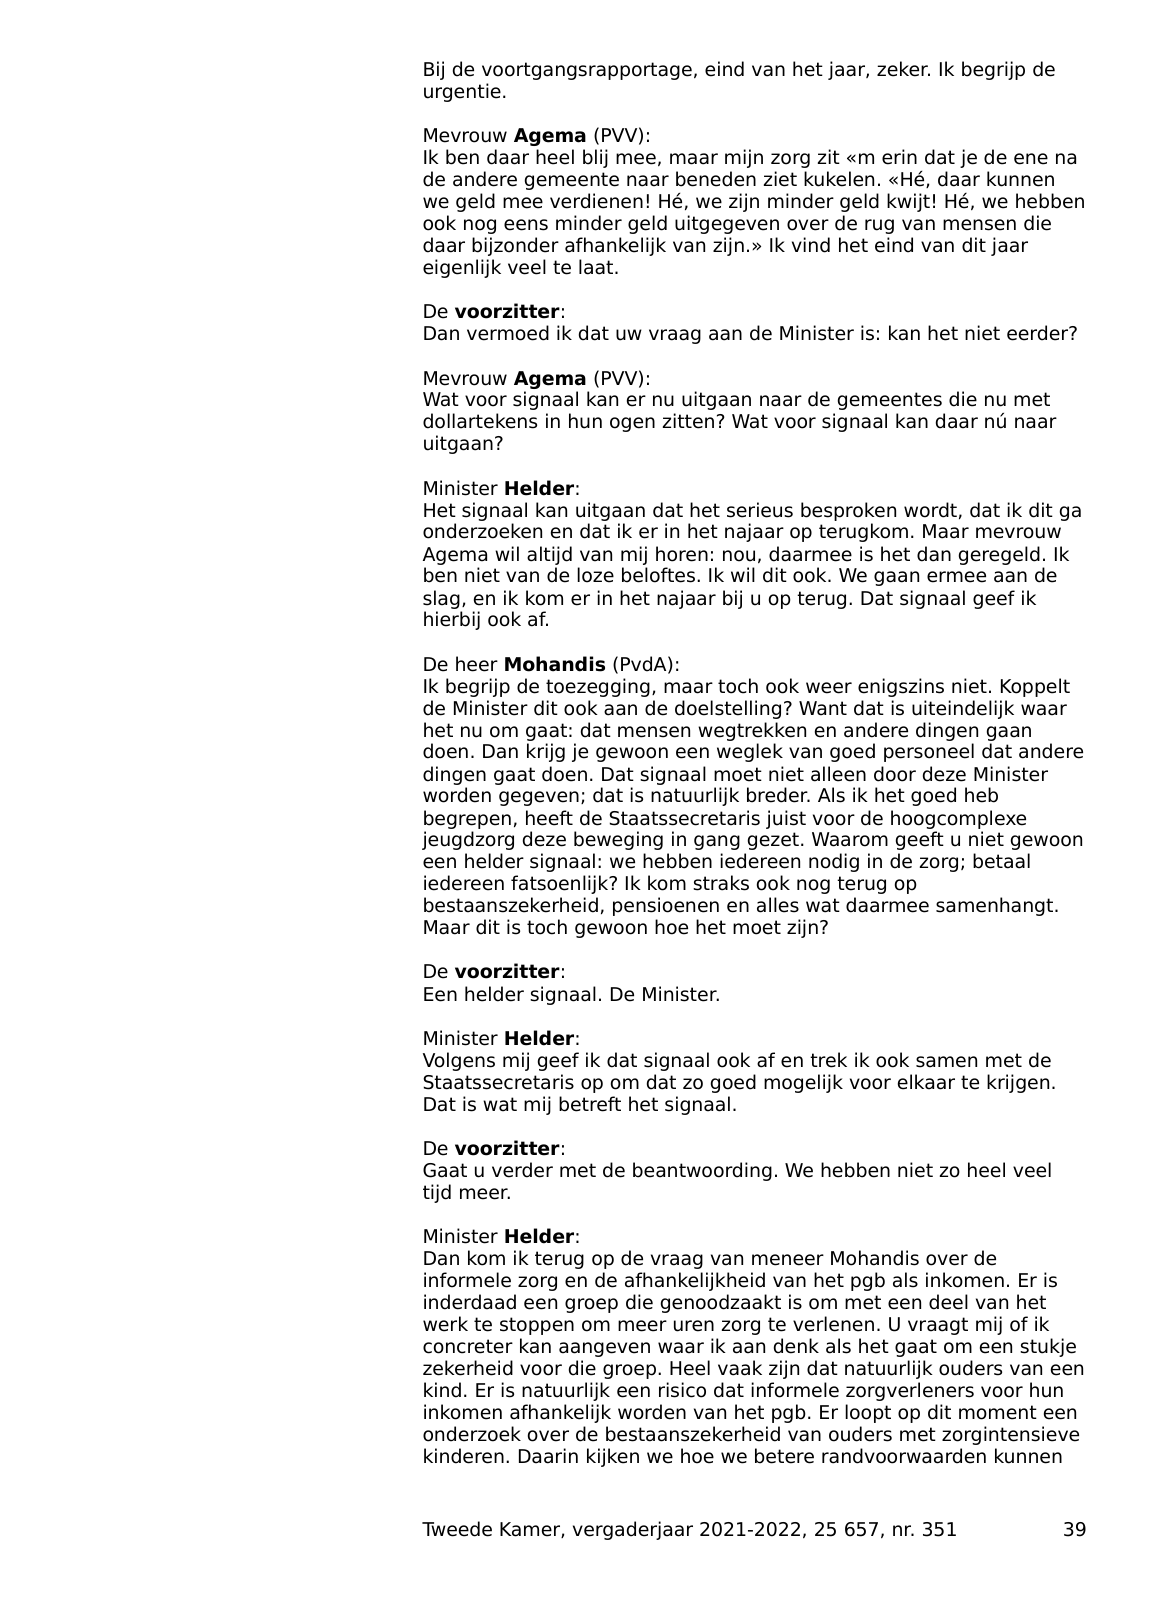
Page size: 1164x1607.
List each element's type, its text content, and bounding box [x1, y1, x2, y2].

text De heer Mohandis (PvdA): [422, 653, 1087, 676]
text Dan vermoed ik dat uw vraag aan de Minister is: kan het niet eerder? [422, 323, 1087, 345]
text Minister Helder: [422, 1028, 1087, 1049]
text Bij de voortgangsrapportage, eind van het jaar, zeker. Ik begrijp de urgentie. [422, 59, 1087, 103]
text Mevrouw Agema (PVV): [422, 367, 1087, 389]
text Gaat u verder met de beantwoording. We hebben niet zo heel veel tijd meer. [422, 1160, 1087, 1204]
text Een helder signaal. De Minister. [422, 983, 1087, 1005]
text Volgens mij geef ik dat signaal ook af en trek ik ook samen met de Staatssecretaris op om dat zo goed mogelijk voor elkaar te krijgen. Dat is wat mij betreft het signaal. [422, 1049, 1087, 1116]
text Ik ben daar heel blij mee, maar mijn zorg zit «m erin dat je de ene na de andere gemeente naar beneden ziet kukelen. «Hé, daar kunnen we geld mee verdienen! Hé, we zijn minder geld kwijt! Hé, we hebben ook nog eens minder geld uitgegeven over de rug van mensen die daar bijzonder afhankelijk van zijn.» Ik vind het eind van dit jaar eigenlijk veel te laat. [422, 147, 1087, 279]
text Ik begrijp de toezegging, maar toch ook weer enigszins niet. Koppelt de Minister dit ook aan de doelstelling? Want dat is uiteindelijk waar het nu om gaat: dat mensen wegtrekken en andere dingen gaan doen. Dan krijg je gewoon een weglek van goed personeel dat andere dingen gaat doen. Dat signaal moet niet alleen door deze Minister worden gegeven; dat is natuurlijk breder. Als ik het goed heb begrepen, heeft de Staatssecretaris juist voor de hoogcomplexe jeugdzorg deze beweging in gang gezet. Waarom geeft u niet gewoon een helder signaal: we hebben iedereen nodig in de zorg; betaal iedereen fatsoenlijk? Ik kom straks ook nog terug op bestaanszekerheid, pensioenen en alles wat daarmee samenhangt. Maar dit is toch gewoon hoe het moet zijn? [422, 676, 1087, 939]
text Dan kom ik terug op de vraag van meneer Mohandis over de informele zorg en de afhankelijkheid van het pgb als inkomen. Er is inderdaad een groep die genoodzaakt is om met een deel van het werk te stoppen om meer uren zorg te verlenen. U vraagt mij of ik concreter kan aangeven waar ik aan denk als het gaat om een stukje zekerheid voor die groep. Heel vaak zijn dat natuurlijk ouders van een kind. Er is natuurlijk een risico dat informele zorgverleners voor hun inkomen afhankelijk worden van het pgb. Er loopt op dit moment een onderzoek over de bestaanszekerheid van ouders met zorgintensieve kinderen. Daarin kijken we hoe we betere randvoorwaarden kunnen [422, 1248, 1087, 1468]
text De voorzitter: [422, 301, 1087, 323]
text Het signaal kan uitgaan dat het serieus besproken wordt, dat ik dit ga onderzoeken en dat ik er in het najaar op terugkom. Maar mevrouw Agema wil altijd van mij horen: nou, daarmee is het dan geregeld. Ik ben niet van de loze beloftes. Ik wil dit ook. We gaan ermee aan de slag, en ik kom er in het najaar bij u op terug. Dat signaal geef ik hierbij ook af. [422, 499, 1087, 631]
text Wat voor signaal kan er nu uitgaan naar de gemeentes die nu met dollartekens in hun ogen zitten? Wat voor signaal kan daar nú naar uitgaan? [422, 389, 1087, 455]
text Mevrouw Agema (PVV): [422, 125, 1087, 147]
text Minister Helder: [422, 477, 1087, 499]
text De voorzitter: [422, 961, 1087, 983]
text De voorzitter: [422, 1138, 1087, 1160]
text Minister Helder: [422, 1226, 1087, 1248]
